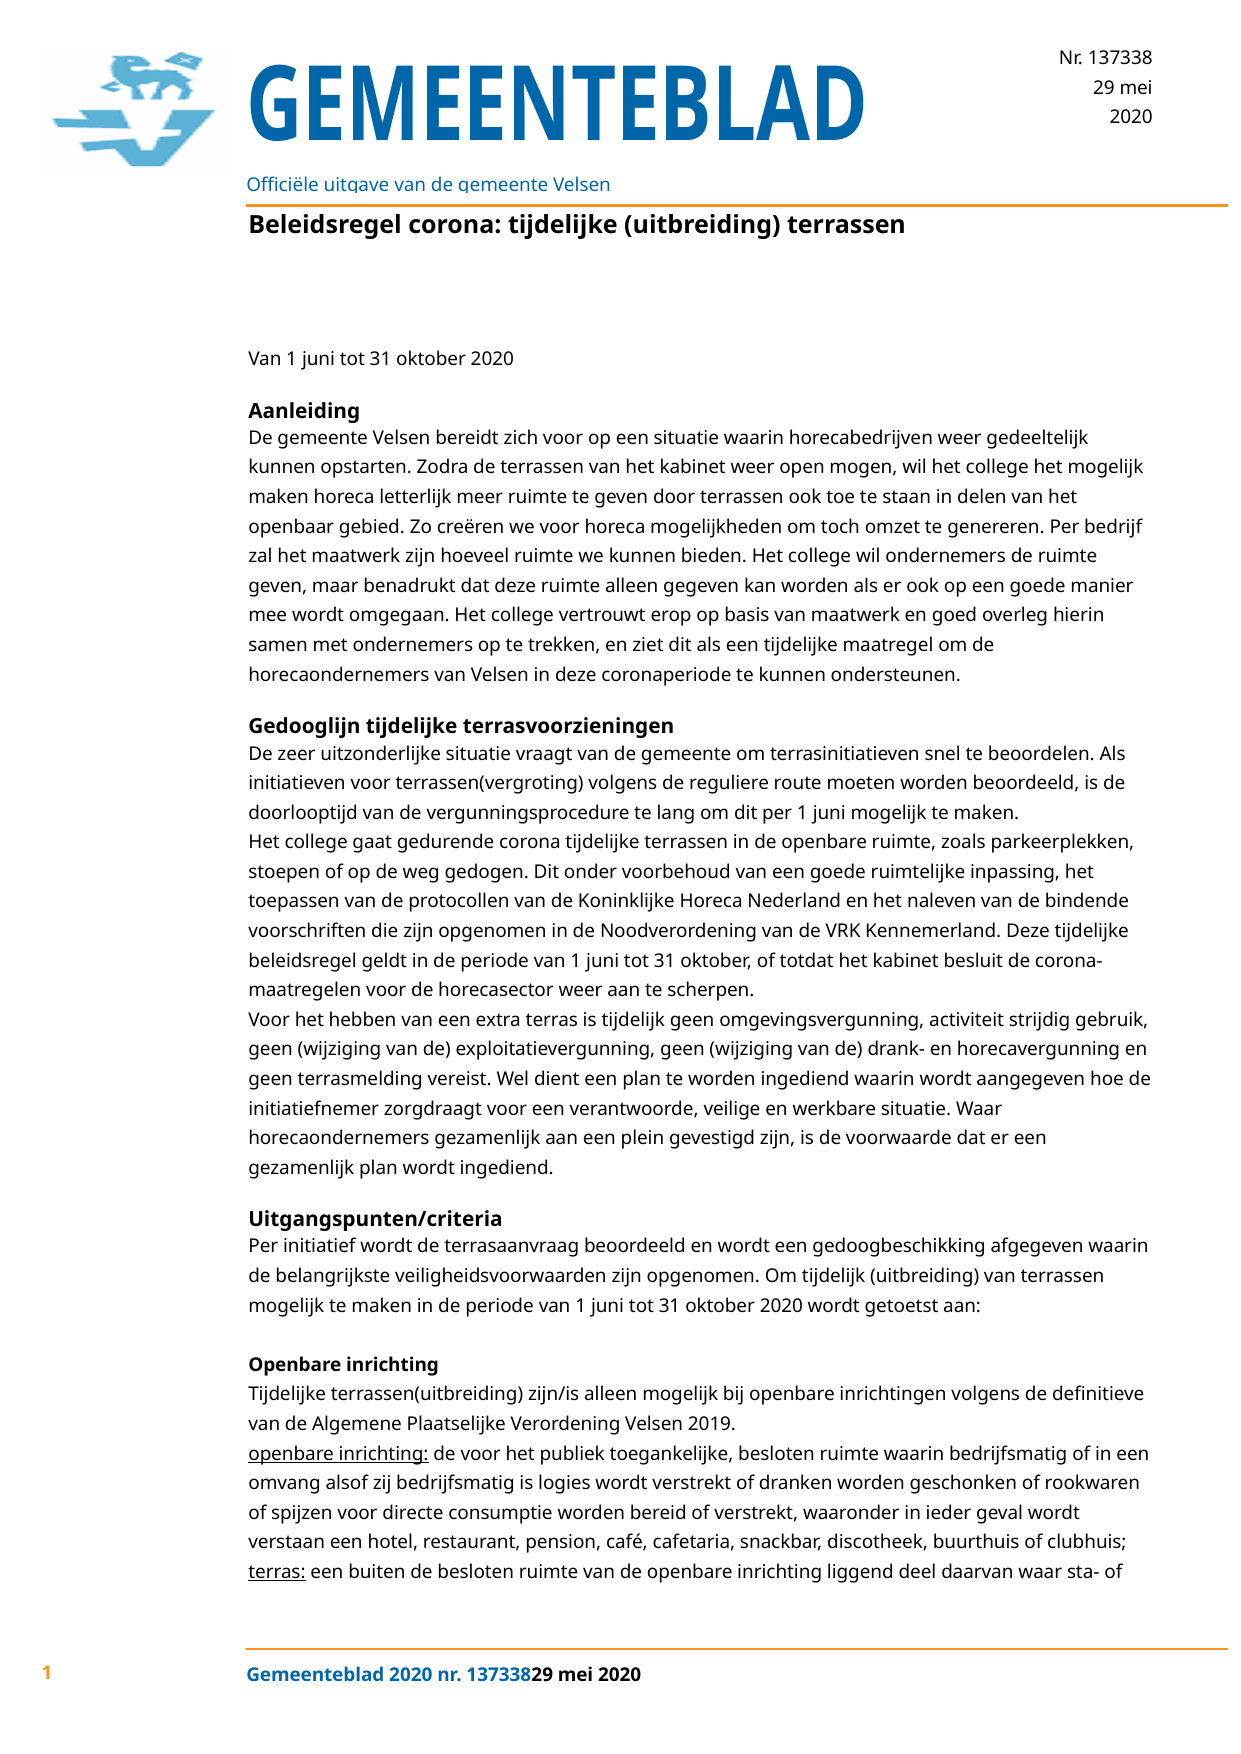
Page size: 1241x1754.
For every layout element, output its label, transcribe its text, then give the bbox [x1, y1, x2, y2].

text terras: een buiten de besloten ruimte van de openbare inrichting liggend deel daarvan waar sta- of [248, 1558, 1152, 1584]
text Uitgangspunten/criteria [248, 1204, 1152, 1233]
picture [41, 47, 231, 172]
text Beleidsregel corona: tijdelijke (uitbreiding) terrassen [248, 207, 1152, 241]
text Tijdelijke terrassen(uitbreiding) zijn/is alleen mogelijk bij openbare inrichtingen volgens de definitieve van de Algemene Plaatselijke Verordening Velsen 2019. [248, 1381, 1152, 1436]
text Het college gaat gedurende corona tijdelijke terrassen in de openbare ruimte, zoals parkeerplekken, stoepen of op de weg gedogen. Dit onder voorbehoud van een goede ruimtelijke inpassing, het toepassen van de protocollen van de Koninklijke Horeca Nederland en het naleven van de bindende voorschriften die zijn opgenomen in de Noodverordening van de VRK Kennemerland. Deze tijdelijke beleidsregel geldt in de periode van 1 juni tot 31 oktober, of totdat het kabinet besluit de corona-maatregelen voor de horecasector weer aan te scherpen. [248, 828, 1152, 1002]
text Aanleiding [248, 396, 1152, 424]
text openbare inrichting: de voor het publiek toegankelijke, besloten ruimte waarin bedrijfsmatig of in een omvang alsof zij bedrijfsmatig is logies wordt verstrekt of dranken worden geschonken of rookwaren of spijzen voor directe consumptie worden bereid of verstrekt, waaronder in ieder geval wordt verstaan een hotel, restaurant, pension, café, cafetaria, snackbar, discotheek, buurthuis of clubhuis; [248, 1440, 1152, 1554]
text Van 1 juni tot 31 oktober 2020 [248, 345, 1152, 371]
text Gedooglijn tijdelijke terrasvoorzieningen [248, 711, 1152, 740]
text De zeer uitzonderlijke situatie vraagt van de gemeente om terrasinitiatieven snel te beoordelen. Als initiatieven voor terrassen(vergroting) volgens de reguliere route moeten worden beoordeeld, is de doorlooptijd van de vergunningsprocedure te lang om dit per 1 juni mogelijk te maken. [248, 740, 1152, 824]
text De gemeente Velsen bereidt zich voor op een situatie waarin horecabedrijven weer gedeeltelijk kunnen opstarten. Zodra de terrassen van het kabinet weer open mogen, wil het college het mogelijk maken horeca letterlijk meer ruimte te geven door terrassen ook toe te staan in delen van het openbaar gebied. Zo creëren we voor horeca mogelijkheden om toch omzet te genereren. Per bedrijf zal het maatwerk zijn hoeveel ruimte we kunnen bieden. Het college wil ondernemers de ruimte geven, maar benadrukt dat deze ruimte alleen gegeven kan worden als er ook op een goede manier mee wordt omgegaan. Het college vertrouwt erop op basis van maatwerk en goed overleg hierin samen met ondernemers op te trekken, en ziet dit als een tijdelijke maatregel om de horecaondernemers van Velsen in deze coronaperiode te kunnen ondersteunen. [248, 424, 1152, 687]
text Per initiatief wordt de terrasaanvraag beoordeeld en wordt een gedoogbeschikking afgegeven waarin de belangrijkste veiligheidsvoorwaarden zijn opgenomen. Om tijdelijk (uitbreiding) van terrassen mogelijk te maken in de periode van 1 juni tot 31 oktober 2020 wordt getoetst aan: [248, 1233, 1152, 1318]
text Voor het hebben van een extra terras is tijdelijk geen omgevingsvergunning, activiteit strijdig gebruik, geen (wijziging van de) exploitatievergunning, geen (wijziging van de) drank- en horecavergunning en geen terrasmelding vereist. Wel dient een plan te worden ingediend waarin wordt aangegeven hoe de initiatiefnemer zorgdraagt voor een verantwoorde, veilige en werkbare situatie. Waar horecaondernemers gezamenlijk aan een plein gevestigd zijn, is de voorwaarde dat er een gezamenlijk plan wordt ingediend. [248, 1006, 1152, 1179]
text Openbare inrichting [248, 1351, 1152, 1377]
